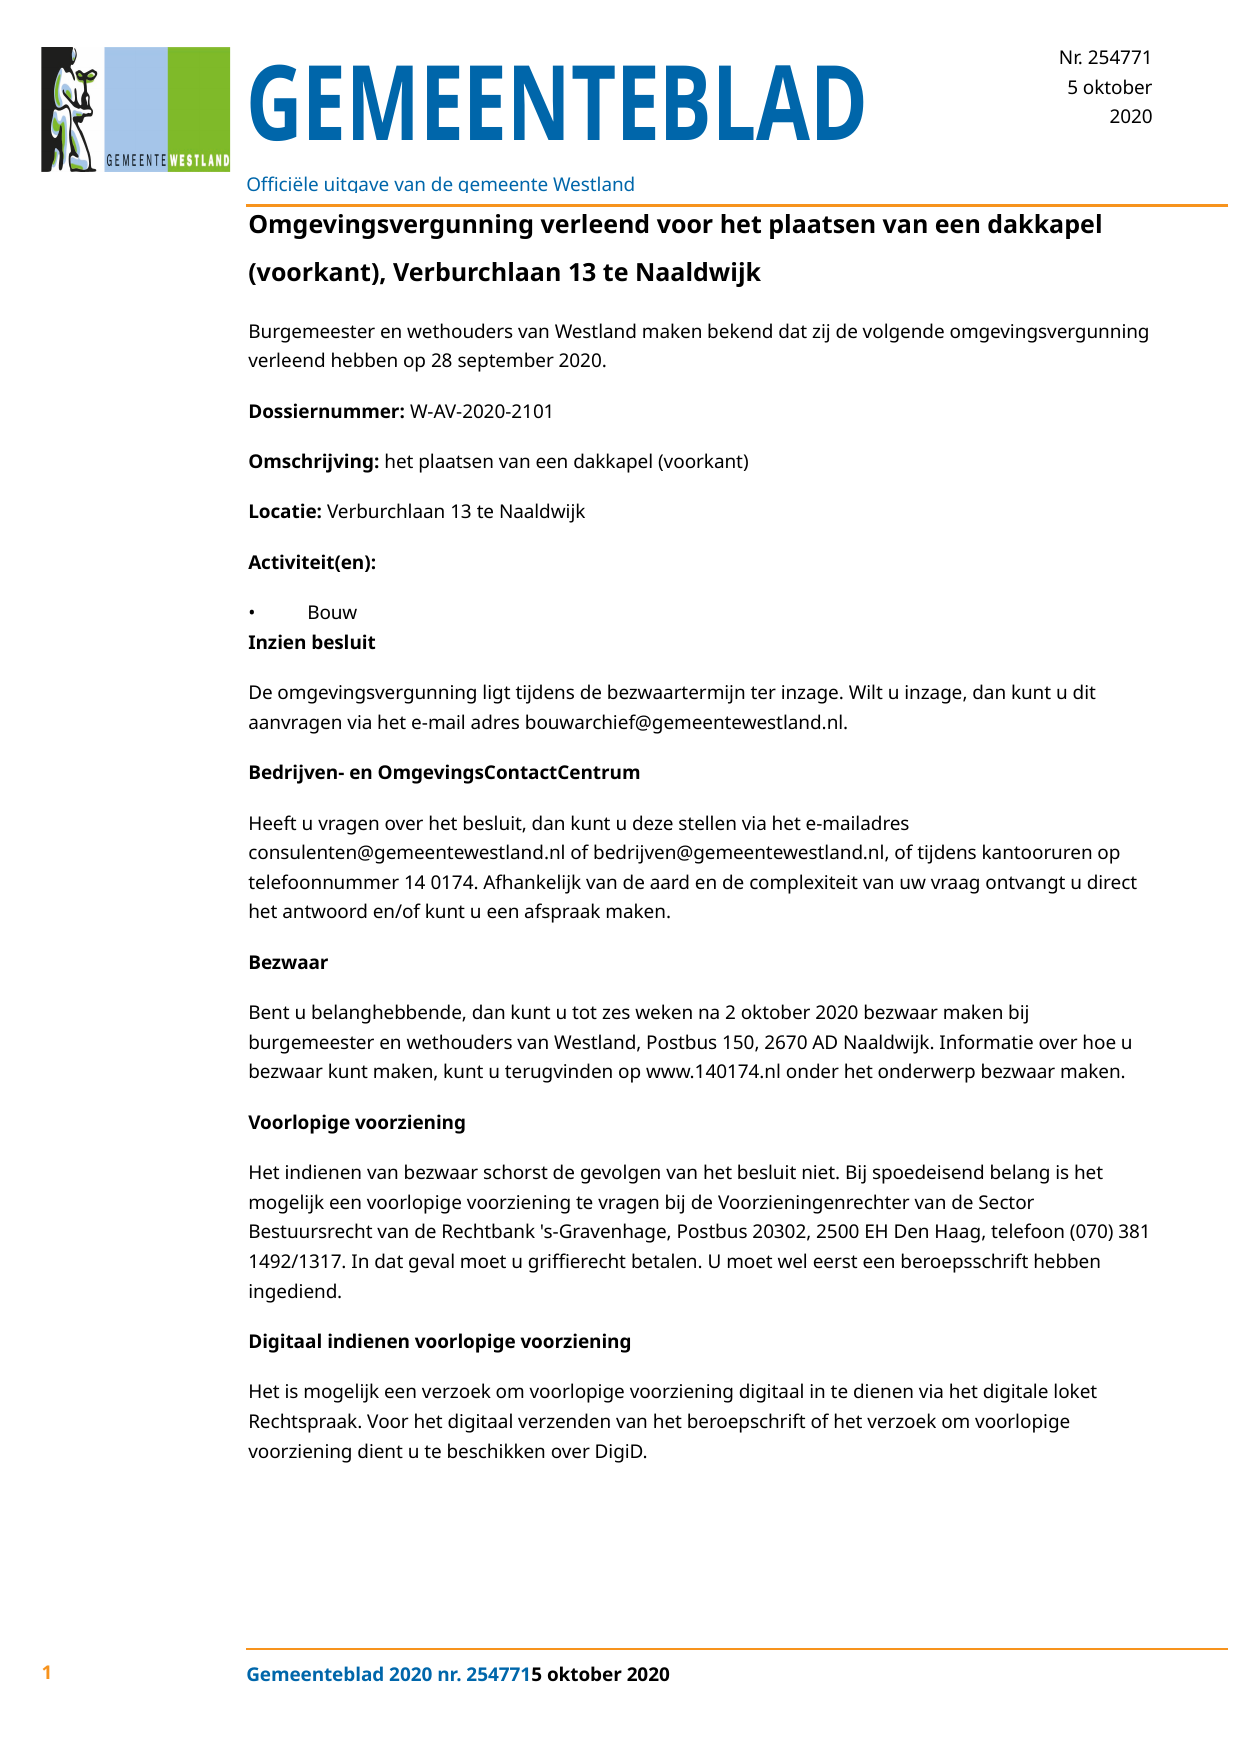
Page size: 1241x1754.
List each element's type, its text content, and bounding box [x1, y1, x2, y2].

text Het is mogelijk een verzoek om voorlopige voorziening digitaal in te dienen via het digitale loket Rechtspraak. Voor het digitaal verzenden van het beroepschrift of het verzoek om voorlopige voorziening dient u te beschikken over DigiD. [248, 1379, 1152, 1464]
text Bedrijven- en OmgevingsContactCentrum [248, 759, 1152, 785]
picture [41, 47, 231, 172]
text Heeft u vragen over het besluit, dan kunt u deze stellen via het e-mailadres consulenten@gemeentewestland.nl of bedrijven@gemeentewestland.nl, of tijdens kantooruren op telefoonnummer 14 0174. Afhankelijk van de aard en de complexiteit van uw vraag ontvangt u direct het antwoord en/of kunt u een afspraak maken. [248, 810, 1152, 924]
text Locatie: Verburchlaan 13 te Naaldwijk [248, 499, 1152, 524]
text Digitaal indienen voorlopige voorziening [248, 1328, 1152, 1354]
text Het indienen van bezwaar schorst de gevolgen van het besluit niet. Bij spoedeisend belang is het mogelijk een voorlopige voorziening te vragen bij de Voorzieningenrechter van de Sector Bestuursrecht van de Rechtbank 's-Gravenhage, Postbus 20302, 2500 EH Den Haag, telefoon (070) 381 1492/1317. In dat geval moet u griffierecht betalen. U moet wel eerst een beroepsschrift hebben ingediend. [248, 1159, 1152, 1304]
text De omgevingsvergunning ligt tijdens de bezwaartermijn ter inzage. Wilt u inzage, dan kunt u dit aanvragen via het e-mail adres bouwarchief@gemeentewestland.nl. [248, 679, 1152, 735]
text Bent u belanghebbende, dan kunt u tot zes weken na 2 oktober 2020 bezwaar maken bij burgemeester en wethouders van Westland, Postbus 150, 2670 AD Naaldwijk. Informatie over hoe u bezwaar kunt maken, kunt u terugvinden op www.140174.nl onder het onderwerp bezwaar maken. [248, 999, 1152, 1084]
text Bezwaar [248, 949, 1152, 975]
text Activiteit(en): [248, 549, 1152, 575]
text Burgemeester en wethouders van Westland maken bekend dat zij de volgende omgevingsvergunning verleend hebben op 28 september 2020. [248, 318, 1152, 373]
text Voorlopige voorziening [248, 1109, 1152, 1135]
text Omschrijving: het plaatsen van een dakkapel (voorkant) [248, 448, 1152, 474]
text Dossiernummer: W-AV-2020-2101 [248, 398, 1152, 424]
list Bouw [248, 599, 1152, 625]
text Inzien besluit [248, 629, 1152, 655]
text Omgevingsvergunning verleend voor het plaatsen van een dakkapel (voorkant), Verburchlaan 13 te Naaldwijk [248, 207, 1152, 288]
